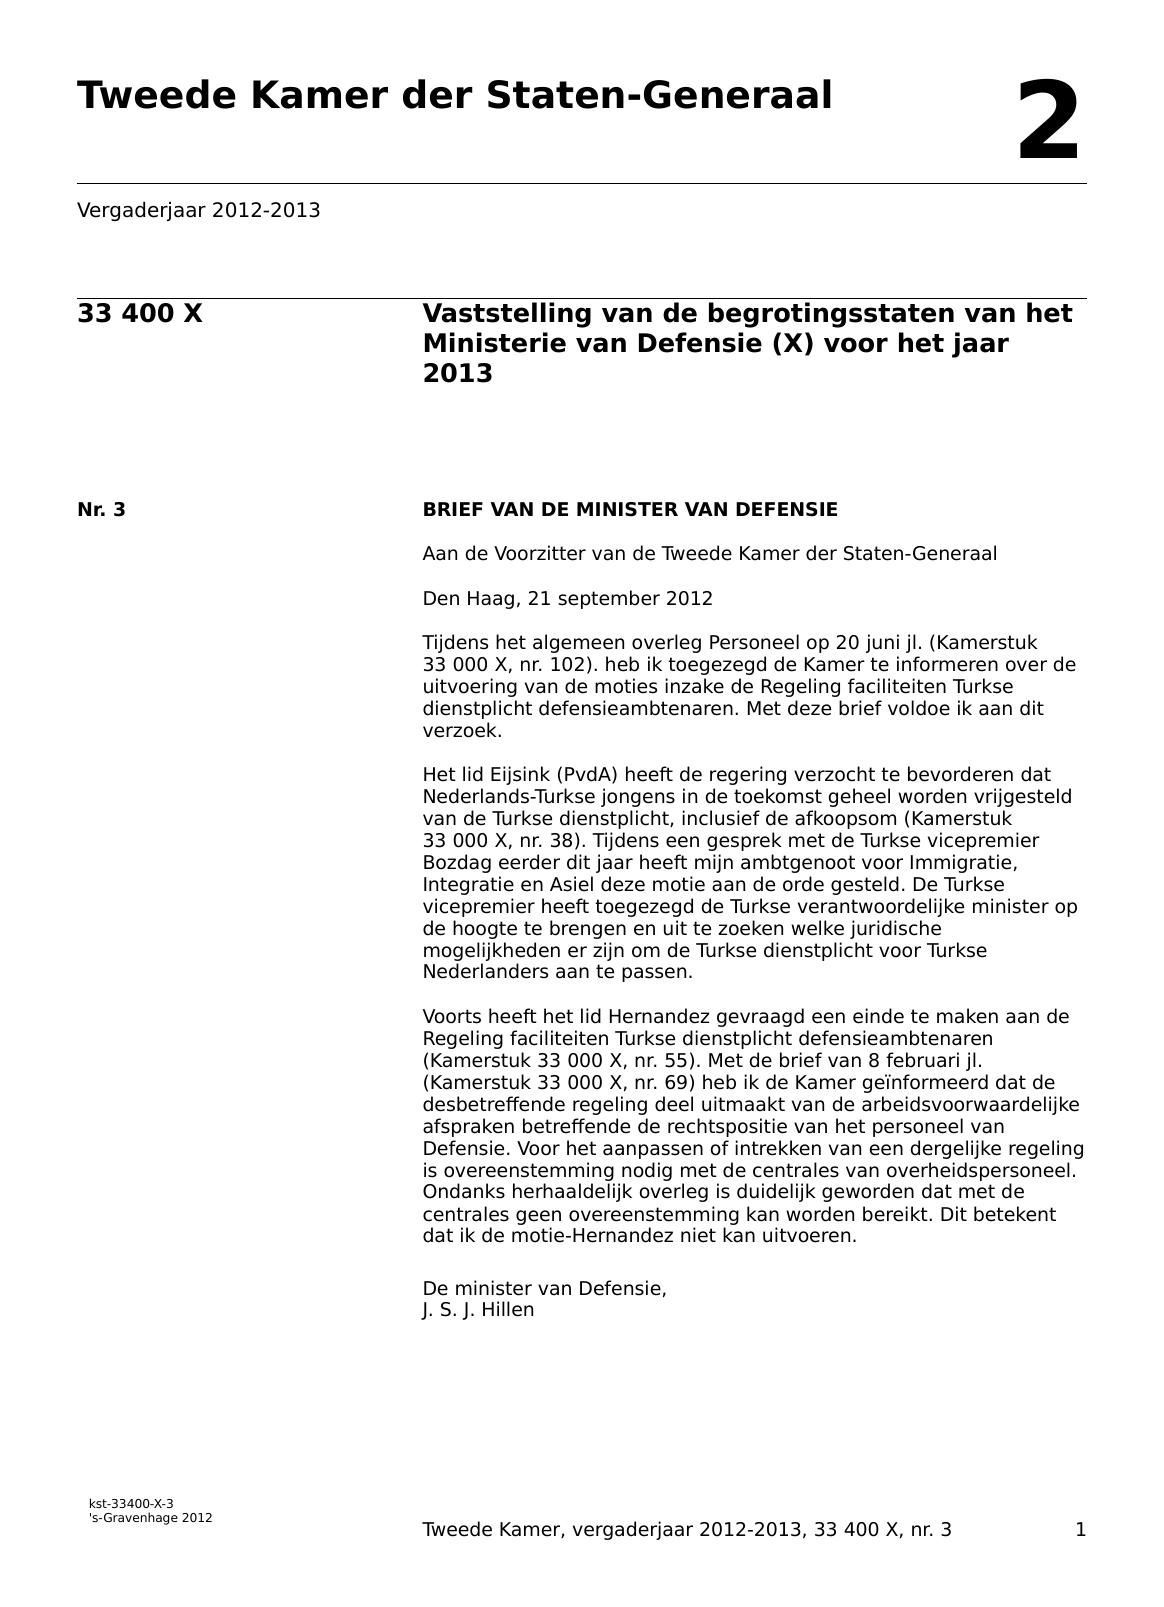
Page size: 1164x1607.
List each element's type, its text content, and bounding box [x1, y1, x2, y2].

table_cell Vergaderjaar 2012-2013 [77, 184, 1087, 298]
text Tijdens het algemeen overleg Personeel op 20 juni jl. (Kamerstuk 33 000 X, nr. 102). heb ik toegezegd de Kamer te informeren over de uitvoering van de moties inzake de Regeling faciliteiten Turkse dienstplicht defensieambtenaren. Met deze brief voldoe ik aan dit verzoek. [422, 632, 1087, 741]
table_header Tweede Kamer der Staten-Generaal [77, 59, 886, 183]
text kst-33400-X-3 [88, 1497, 323, 1511]
text Den Haag, 21 september 2012 [422, 587, 1087, 609]
text Het lid Eijsink (PvdA) heeft de regering verzocht te bevorderen dat Nederlands-Turkse jongens in de toekomst geheel worden vrijgesteld van de Turkse dienstplicht, inclusief de afkoopsom (Kamerstuk 33 000 X, nr. 38). Tijdens een gesprek met de Turkse vicepremier Bozdag eerder dit jaar heeft mijn ambtgenoot voor Immigratie, Integratie en Asiel deze motie aan de orde gesteld. De Turkse vicepremier heeft toegezegd de Turkse verantwoordelijke minister op de hoogte te brengen en uit te zoeken welke juridische mogelijkheden er zijn om de Turkse dienstplicht voor Turkse Nederlanders aan te passen. [422, 764, 1087, 983]
subtitle Nr. 3 BRIEF VAN DE MINISTER VAN DEFENSIE [77, 499, 1087, 521]
text 's-Gravenhage 2012 [88, 1511, 323, 1525]
text Aan de Voorzitter van de Tweede Kamer der Staten-Generaal [422, 543, 1087, 565]
subtitle 33 400 X Vaststelling van de begrotingsstaten van het Ministerie van Defensie (X) voor het jaar 2013 [77, 299, 1087, 388]
text De minister van Defensie, J. S. J. Hillen [422, 1277, 1087, 1321]
text Voorts heeft het lid Hernandez gevraagd een einde te maken aan de Regeling faciliteiten Turkse dienstplicht defensieambtenaren (Kamerstuk 33 000 X, nr. 55). Met de brief van 8 februari jl. (Kamerstuk 33 000 X, nr. 69) heb ik de Kamer geïnformeerd dat de desbetreffende regeling deel uitmaakt van de arbeidsvoorwaardelijke afspraken betreffende de rechtspositie van het personeel van Defensie. Voor het aanpassen of intrekken van een dergelijke regeling is overeenstemming nodig met de centrales van overheidspersoneel. Ondanks herhaaldelijk overleg is duidelijk geworden dat met de centrales geen overeenstemming kan worden bereikt. Dit betekent dat ik de motie-Hernandez niet kan uitvoeren. [422, 1006, 1087, 1247]
table_header 2 [886, 59, 1087, 183]
